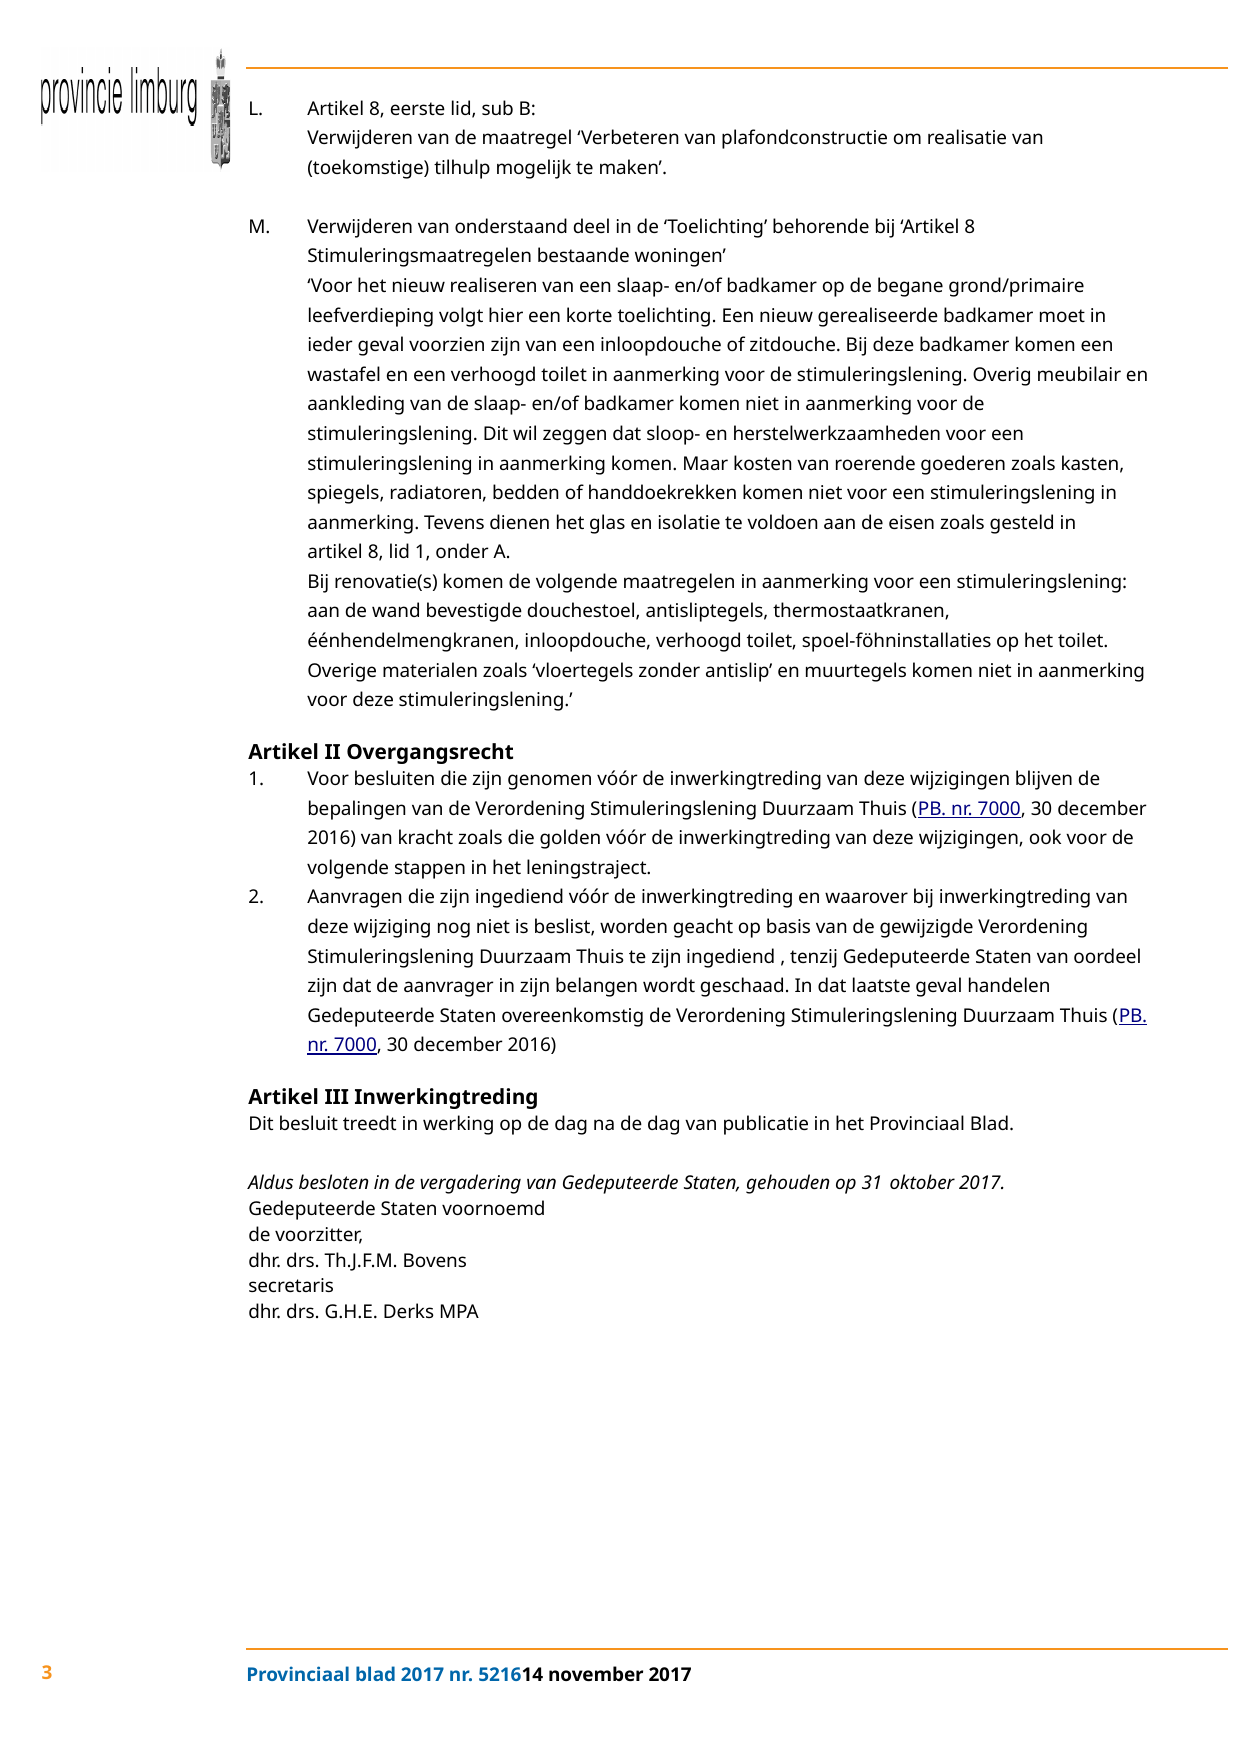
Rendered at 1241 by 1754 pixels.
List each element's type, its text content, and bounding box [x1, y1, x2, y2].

list Artikel 8, eerste lid, sub B: [248, 95, 1152, 121]
text dhr. drs. Th.J.F.M. Bovens [248, 1247, 1152, 1272]
text Artikel II Overgangsrecht [248, 737, 1152, 765]
text Artikel III Inwerkingtreding [248, 1082, 1152, 1110]
text dhr. drs. G.H.E. Derks MPA [248, 1298, 1152, 1324]
picture [41, 47, 231, 172]
list Aanvragen die zijn ingediend vóór de inwerkingtreding en waarover bij inwerkingtreding van deze wijziging nog niet is beslist, worden geacht op basis van de gewijzigde Verordening Stimuleringslening Duurzaam Thuis te zijn ingediend , tenzij Gedeputeerde Staten van oordeel zijn dat de aanvrager in zijn belangen wordt geschaad. In dat laatste geval handelen Gedeputeerde Staten overeenkomstig de Verordening Stimuleringslening Duurzaam Thuis (PB. nr. 7000, 30 december 2016) [248, 884, 1152, 1057]
text secretaris [248, 1272, 1152, 1298]
text Dit besluit treedt in werking op de dag na de dag van publicatie in het Provinciaal Blad. [248, 1110, 1152, 1136]
text Aldus besloten in de vergadering van Gedeputeerde Staten, gehouden op 31 oktober 2017. [248, 1169, 1152, 1195]
list Verwijderen van de maatregel ‘Verbeteren van plafondconstructie om realisatie van (toekomstige) tilhulp mogelijk te maken’. [248, 124, 1152, 180]
text de voorzitter, [248, 1221, 1152, 1247]
list Verwijderen van onderstaand deel in de ‘Toelichting’ behorende bij ‘Artikel 8 Stimuleringsmaatregelen bestaande woningen’ [248, 213, 1152, 268]
list Bij renovatie(s) komen de volgende maatregelen in aanmerking voor een stimuleringslening: aan de wand bevestigde douchestoel, antisliptegels, thermostaatkranen, éénhendelmengkranen, inloopdouche, verhoogd toilet, spoel-föhninstallaties op het toilet. Overige materialen zoals ‘vloertegels zonder antislip’ en muurtegels komen niet in aanmerking voor deze stimuleringslening.’ [248, 568, 1152, 712]
list ‘Voor het nieuw realiseren van een slaap- en/of badkamer op de begane grond/primaire leefverdieping volgt hier een korte toelichting. Een nieuw gerealiseerde badkamer moet in ieder geval voorzien zijn van een inloopdouche of zitdouche. Bij deze badkamer komen een wastafel en een verhoogd toilet in aanmerking voor de stimuleringslening. Overig meubilair en aankleding van de slaap- en/of badkamer komen niet in aanmerking voor de stimuleringslening. Dit wil zeggen dat sloop- en herstelwerkzaamheden voor een stimuleringslening in aanmerking komen. Maar kosten van roerende goederen zoals kasten, spiegels, radiatoren, bedden of handdoekrekken komen niet voor een stimuleringslening in aanmerking. Tevens dienen het glas en isolatie te voldoen aan de eisen zoals gesteld in artikel 8, lid 1, onder A. [248, 272, 1152, 564]
list Voor besluiten die zijn genomen vóór de inwerkingtreding van deze wijzigingen blijven de bepalingen van de Verordening Stimuleringslening Duurzaam Thuis (PB. nr. 7000, 30 december 2016) van kracht zoals die golden vóór de inwerkingtreding van deze wijzigingen, ook voor de volgende stappen in het leningstraject. [248, 765, 1152, 880]
text Gedeputeerde Staten voornoemd [248, 1195, 1152, 1221]
